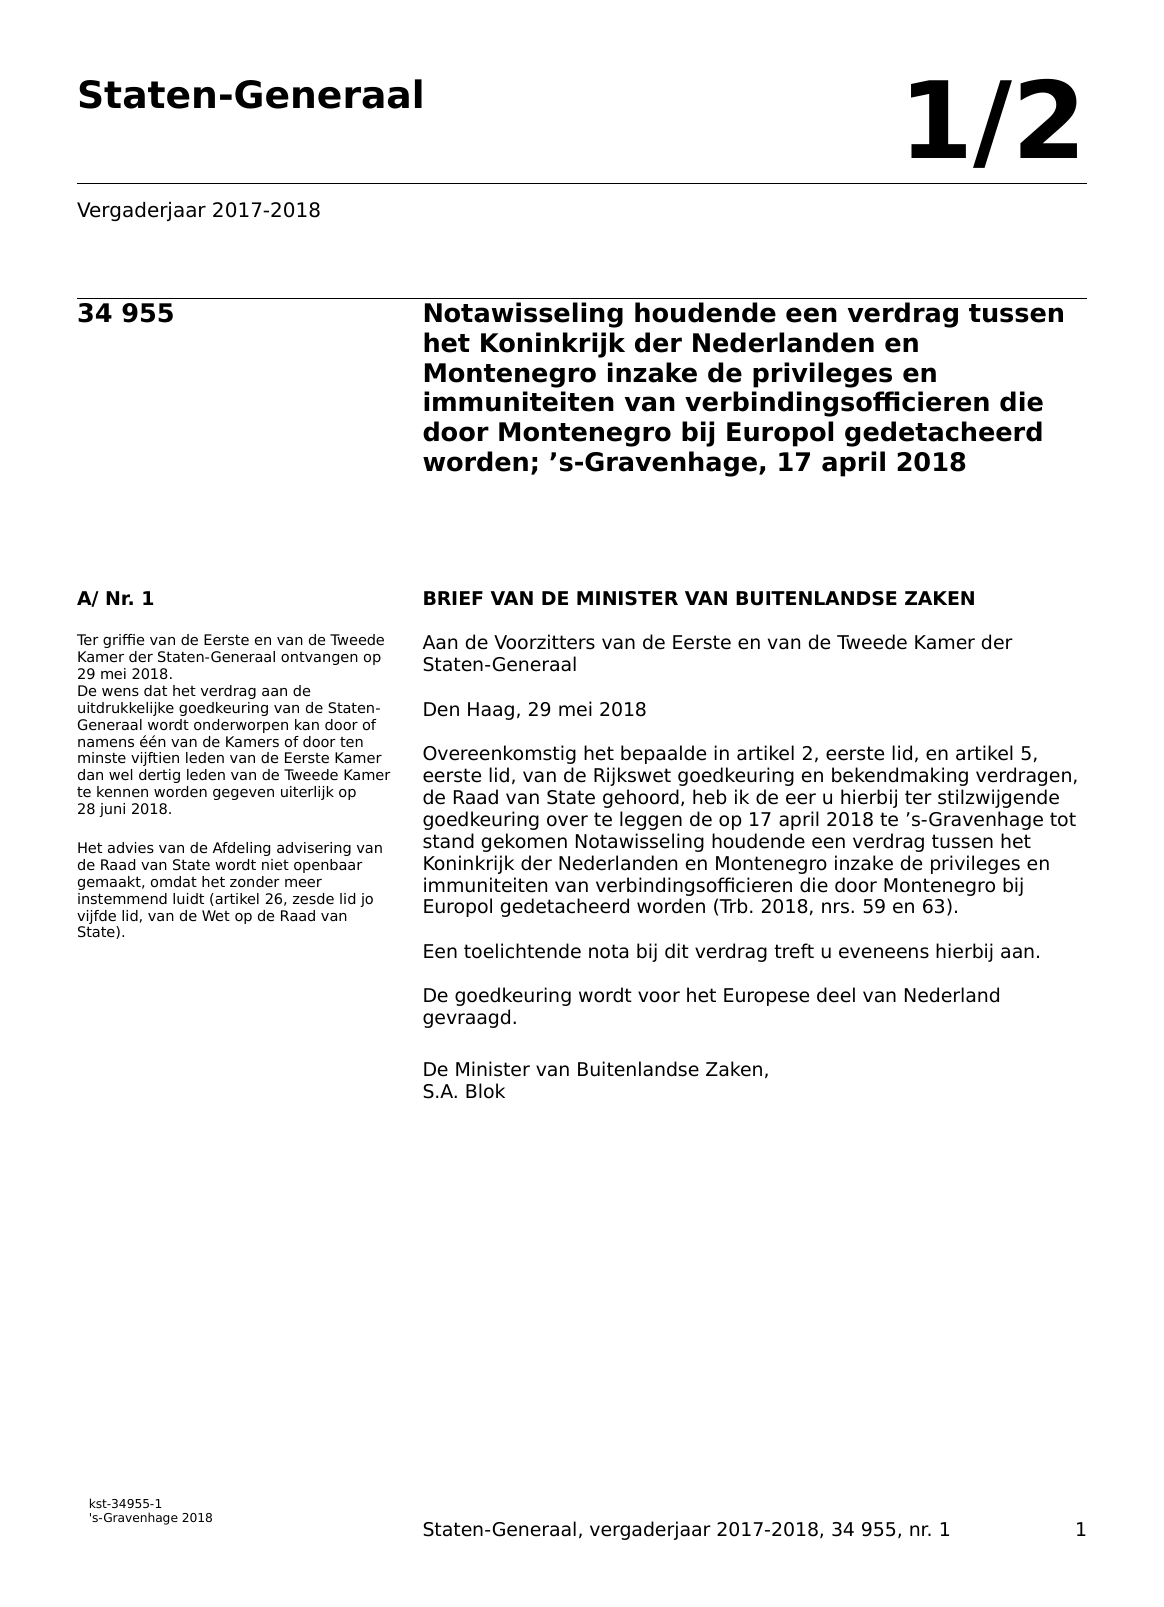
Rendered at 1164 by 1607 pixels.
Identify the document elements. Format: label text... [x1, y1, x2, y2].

text Aan de Voorzitters van de Eerste en van de Tweede Kamer der Staten-Generaal [422, 632, 1087, 676]
text Overeenkomstig het bepaalde in artikel 2, eerste lid, en artikel 5, eerste lid, van de Rijkswet goedkeuring en bekendmaking verdragen, de Raad van State gehoord, heb ik de eer u hierbij ter stilzwijgende goedkeuring over te leggen de op 17 april 2018 te ’s-Gravenhage tot stand gekomen Notawisseling houdende een verdrag tussen het Koninkrijk der Nederlanden en Montenegro inzake de privileges en immuniteiten van verbindingsofficieren die door Montenegro bij Europol gedetacheerd worden (Trb. 2018, nrs. 59 en 63). [422, 743, 1087, 918]
subtitle A/ Nr. 1 BRIEF VAN DE MINISTER VAN BUITENLANDSE ZAKEN [77, 588, 1087, 610]
text Het advies van de Afdeling advisering van de Raad van State wordt niet openbaar gemaakt, omdat het zonder meer instemmend luidt (artikel 26, zesde lid jo vijfde lid, van de Wet op de Raad van State). [77, 840, 399, 941]
text [77, 818, 399, 840]
text Ter griffie van de Eerste en van de Tweede Kamer der Staten-Generaal ontvangen op 29 mei 2018. [77, 632, 399, 683]
text Den Haag, 29 mei 2018 [422, 698, 1087, 720]
text Een toelichtende nota bij dit verdrag treft u eveneens hierbij aan. [422, 941, 1087, 963]
table_header 1/2 [886, 59, 1087, 183]
text kst-34955-1 [88, 1497, 323, 1511]
subtitle 34 955 Notawisseling houdende een verdrag tussen het Koninkrijk der Nederlanden en Montenegro inzake de privileges en immuniteiten van verbindingsofficieren die door Montenegro bij Europol gedetacheerd worden; ’s-Gravenhage, 17 april 2018 [77, 299, 1087, 477]
text De wens dat het verdrag aan de uitdrukkelijke goedkeuring van de Staten-Generaal wordt onderworpen kan door of namens één van de Kamers of door ten minste vijftien leden van de Eerste Kamer dan wel dertig leden van de Tweede Kamer te kennen worden gegeven uiterlijk op 28 juni 2018. [77, 683, 399, 818]
text De goedkeuring wordt voor het Europese deel van Nederland gevraagd. [422, 985, 1087, 1029]
text De Minister van Buitenlandse Zaken, S.A. Blok [422, 1059, 1087, 1103]
text 's-Gravenhage 2018 [88, 1511, 323, 1525]
table_header Staten-Generaal [77, 59, 886, 183]
table_cell Vergaderjaar 2017-2018 [77, 184, 1087, 298]
